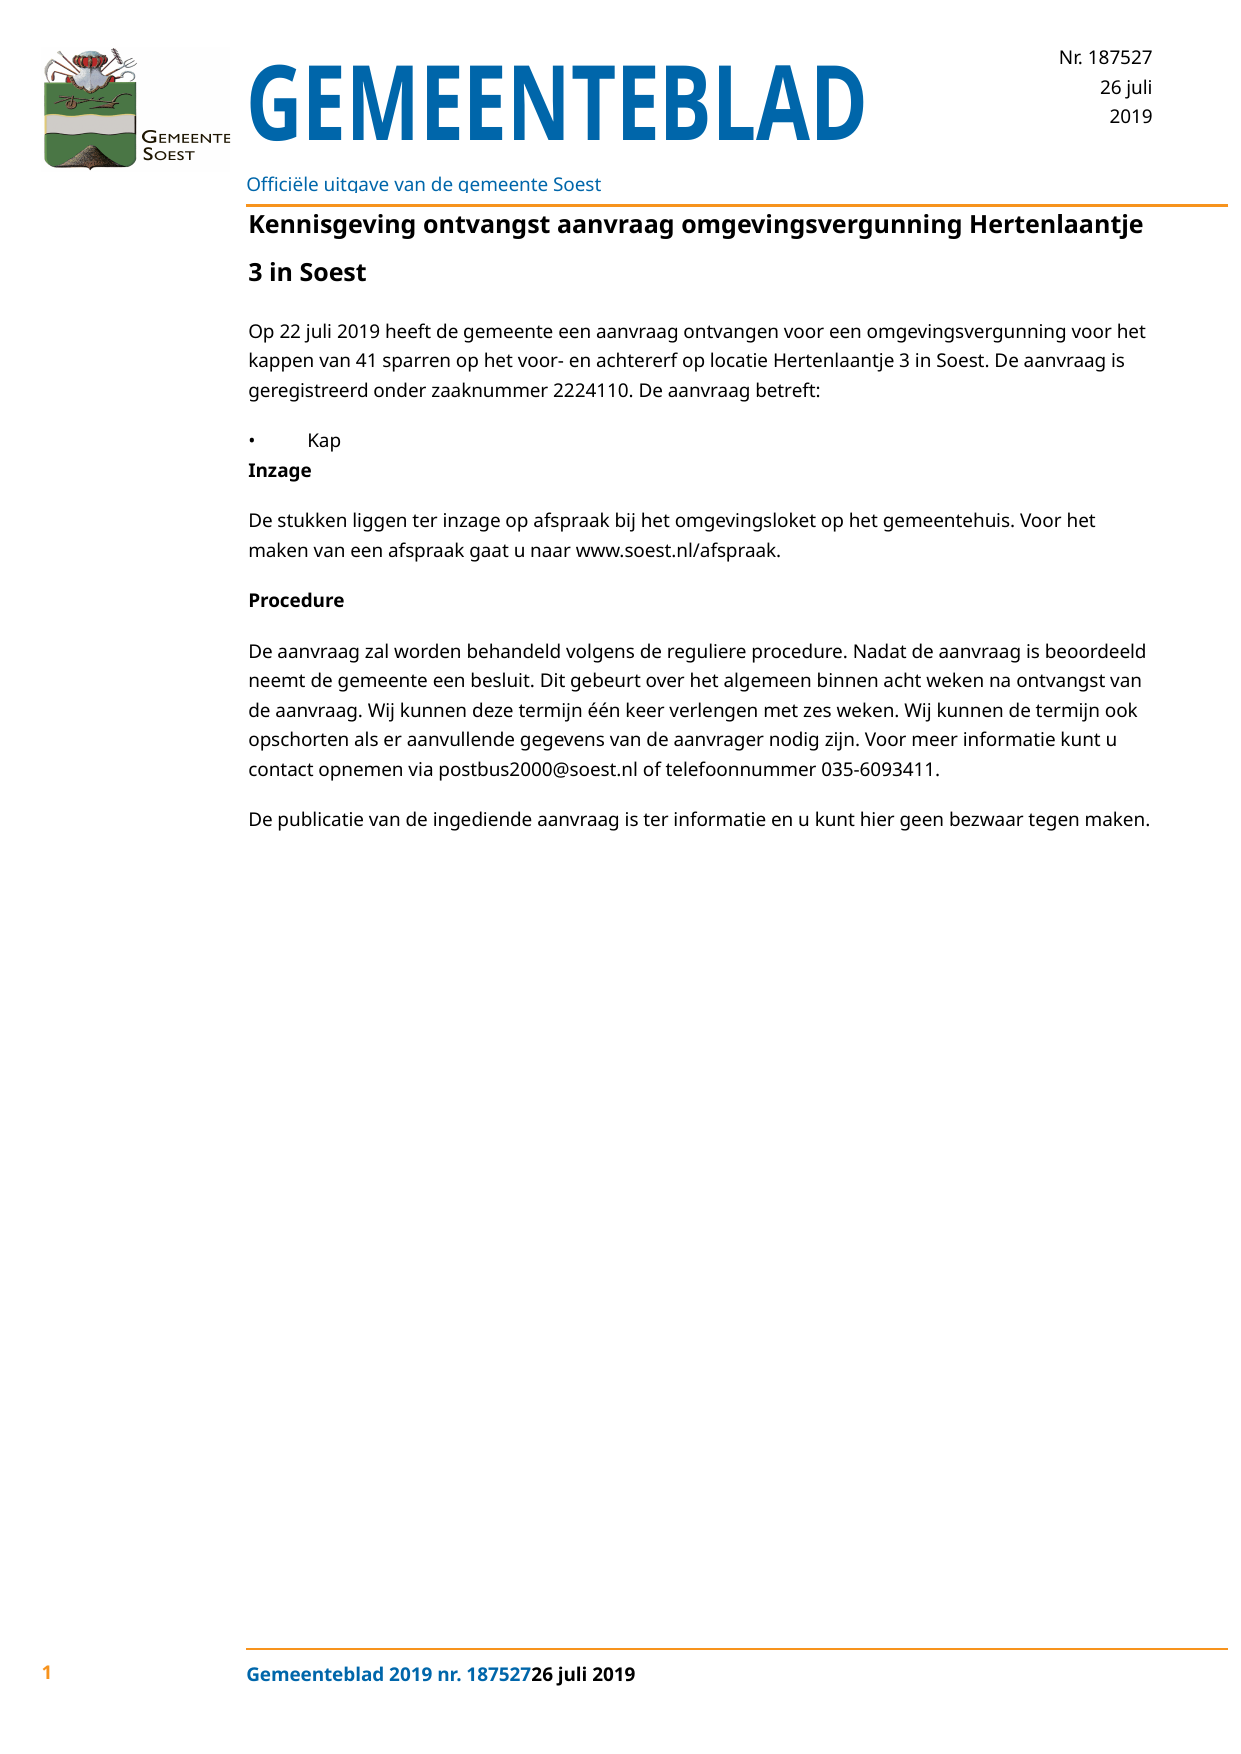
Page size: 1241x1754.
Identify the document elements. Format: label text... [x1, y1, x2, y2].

text Kennisgeving ontvangst aanvraag omgevingsvergunning Hertenlaantje 3 in Soest [248, 207, 1152, 288]
text Op 22 juli 2019 heeft de gemeente een aanvraag ontvangen voor een omgevingsvergunning voor het kappen van 41 sparren op het voor- en achtererf op locatie Hertenlaantje 3 in Soest. De aanvraag is geregistreerd onder zaaknummer 2224110. De aanvraag betreft: [248, 318, 1152, 403]
text De publicatie van de ingediende aanvraag is ter informatie en u kunt hier geen bezwaar tegen maken. [248, 807, 1152, 832]
list Kap [248, 427, 1152, 453]
text Procedure [248, 587, 1152, 613]
picture [41, 47, 231, 172]
text De stukken liggen ter inzage op afspraak bij het omgevingsloket op het gemeentehuis. Voor het maken van een afspraak gaat u naar www.soest.nl/afspraak. [248, 507, 1152, 563]
text Inzage [248, 457, 1152, 483]
text De aanvraag zal worden behandeld volgens de reguliere procedure. Nadat de aanvraag is beoordeeld neemt de gemeente een besluit. Dit gebeurt over het algemeen binnen acht weken na ontvangst van de aanvraag. Wij kunnen deze termijn één keer verlengen met zes weken. Wij kunnen de termijn ook opschorten als er aanvullende gegevens van de aanvrager nodig zijn. Voor meer informatie kunt u contact opnemen via postbus2000@soest.nl of telefoonnummer 035-6093411. [248, 638, 1152, 782]
